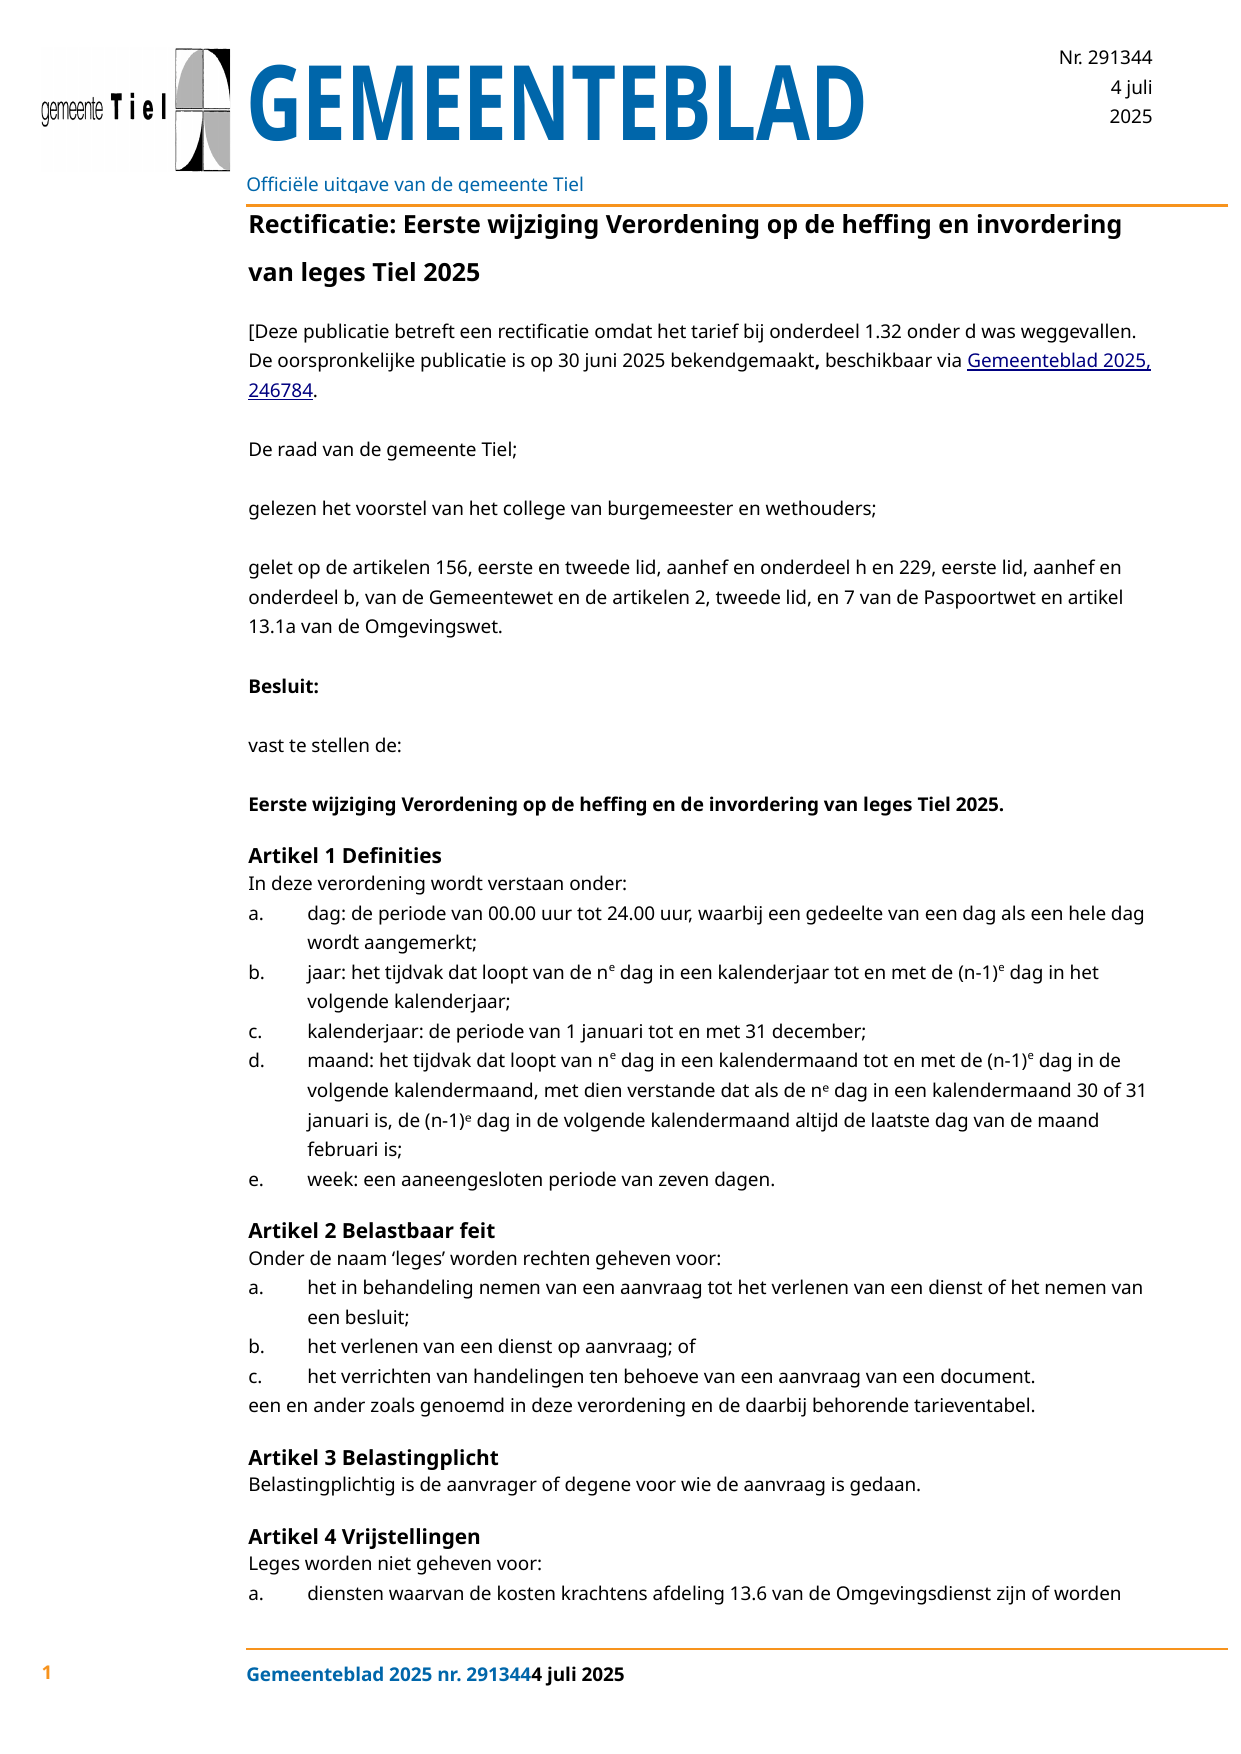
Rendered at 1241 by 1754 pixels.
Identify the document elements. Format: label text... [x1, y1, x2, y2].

text Belastingplichtig is de aanvrager of degene voor wie de aanvraag is gedaan. [248, 1472, 1152, 1497]
text Onder de naam ‘leges’ worden rechten geheven voor: [248, 1245, 1152, 1271]
text Leges worden niet geheven voor: [248, 1550, 1152, 1576]
list het verlenen van een dienst op aanvraag; of [248, 1333, 1152, 1359]
text vast te stellen de: [248, 732, 1152, 758]
text Artikel 2 Belastbaar feit [248, 1216, 1152, 1245]
text gelezen het voorstel van het college van burgemeester en wethouders; [248, 495, 1152, 521]
list het verrichten van handelingen ten behoeve van een aanvraag van een document. [248, 1363, 1152, 1389]
text een en ander zoals genoemd in deze verordening en de daarbij behorende tarieventabel. [248, 1393, 1152, 1418]
list diensten waarvan de kosten krachtens afdeling 13.6 van de Omgevingsdienst zijn of worden [248, 1580, 1152, 1606]
text gelet op de artikelen 156, eerste en tweede lid, aanhef en onderdeel h en 229, eerste lid, aanhef en onderdeel b, van de Gemeentewet en de artikelen 2, tweede lid, en 7 van de Paspoortwet en artikel 13.1a van de Omgevingswet. [248, 554, 1152, 639]
text Artikel 4 Vrijstellingen [248, 1522, 1152, 1550]
list dag: de periode van 00.00 uur tot 24.00 uur, waarbij een gedeelte van een dag als een hele dag wordt aangemerkt; [248, 900, 1152, 955]
text Rectificatie: Eerste wijziging Verordening op de heffing en invordering van leges Tiel 2025 [248, 207, 1152, 288]
list week: een aaneengesloten periode van zeven dagen. [248, 1166, 1152, 1192]
text Besluit: [248, 673, 1152, 699]
list maand: het tijdvak dat loopt van ne dag in een kalendermaand tot en met de (n-1)e dag in de volgende kalendermaand, met dien verstande dat als de nᵉ dag in een kalendermaand 30 of 31 januari is, de (n-1)ᵉ dag in de volgende kalendermaand altijd de laatste dag van de maand februari is; [248, 1048, 1152, 1162]
text [Deze publicatie betreft een rectificatie omdat het tarief bij onderdeel 1.32 onder d was weggevallen. De oorspronkelijke publicatie is op 30 juni 2025 bekendgemaakt, beschikbaar via Gemeenteblad 2025, 246784. [248, 318, 1152, 403]
list het in behandeling nemen van een aanvraag tot het verlenen van een dienst of het nemen van een besluit; [248, 1274, 1152, 1330]
text Artikel 1 Definities [248, 842, 1152, 870]
list jaar: het tijdvak dat loopt van de ne dag in een kalenderjaar tot en met de (n-1)e dag in het volgende kalenderjaar; [248, 959, 1152, 1014]
picture [41, 47, 231, 172]
text Artikel 3 Belastingplicht [248, 1443, 1152, 1472]
list kalenderjaar: de periode van 1 januari tot en met 31 december; [248, 1018, 1152, 1044]
text De raad van de gemeente Tiel; [248, 436, 1152, 462]
text Eerste wijziging Verordening op de heffing en de invordering van leges Tiel 2025. [248, 791, 1152, 817]
text In deze verordening wordt verstaan onder: [248, 870, 1152, 896]
